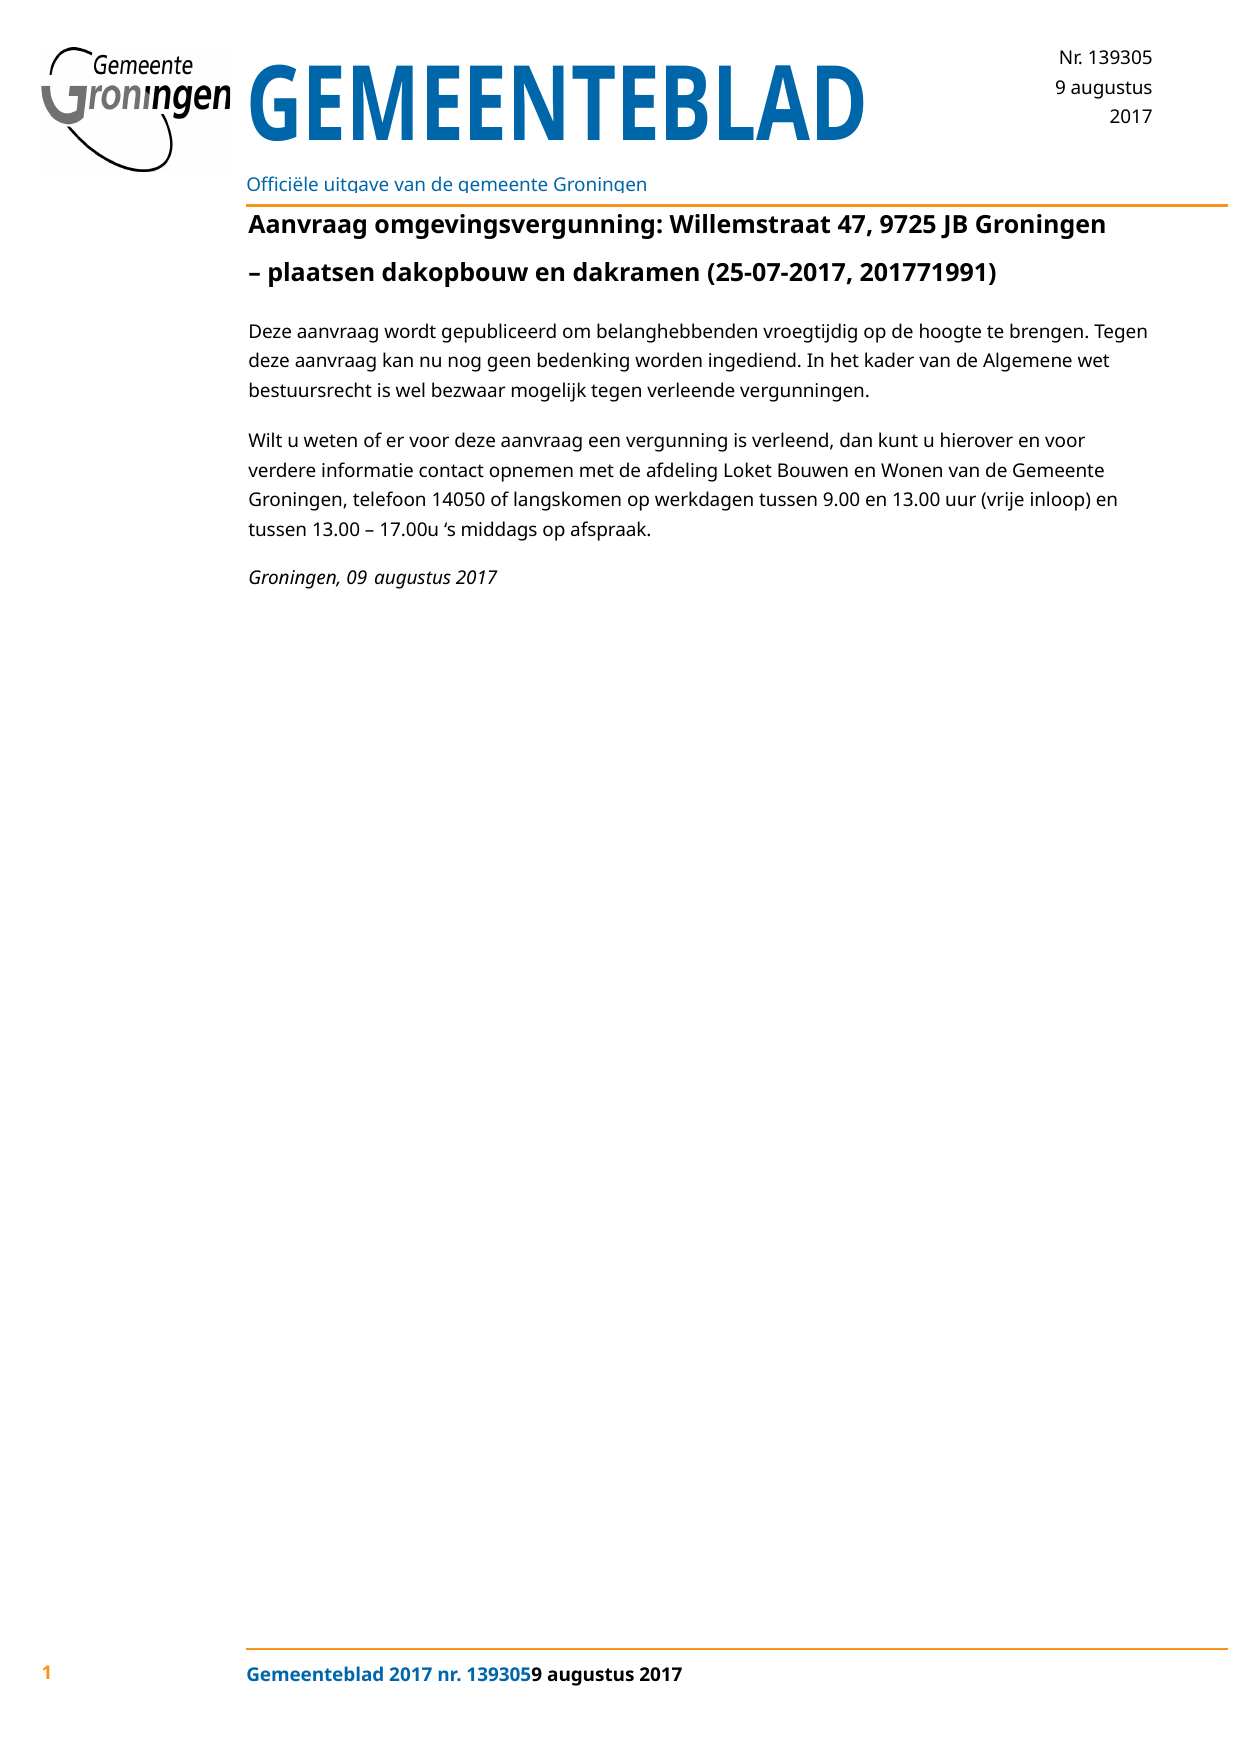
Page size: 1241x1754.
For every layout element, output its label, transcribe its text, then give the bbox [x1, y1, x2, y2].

text Aanvraag omgevingsvergunning: Willemstraat 47, 9725 JB Groningen – plaatsen dakopbouw en dakramen (25-07-2017, 201771991) [248, 207, 1152, 288]
text Groningen, 09 augustus 2017 [248, 564, 1152, 590]
text Wilt u weten of er voor deze aanvraag een vergunning is verleend, dan kunt u hierover en voor verdere informatie contact opnemen met de afdeling Loket Bouwen en Wonen van de Gemeente Groningen, telefoon 14050 of langskomen op werkdagen tussen 9.00 en 13.00 uur (vrije inloop) en tussen 13.00 – 17.00u ‘s middags op afspraak. [248, 427, 1152, 542]
text Deze aanvraag wordt gepubliceerd om belanghebbenden vroegtijdig op de hoogte te brengen. Tegen deze aanvraag kan nu nog geen bedenking worden ingediend. In het kader van de Algemene wet bestuursrecht is wel bezwaar mogelijk tegen verleende vergunningen. [248, 318, 1152, 403]
picture [41, 47, 231, 172]
